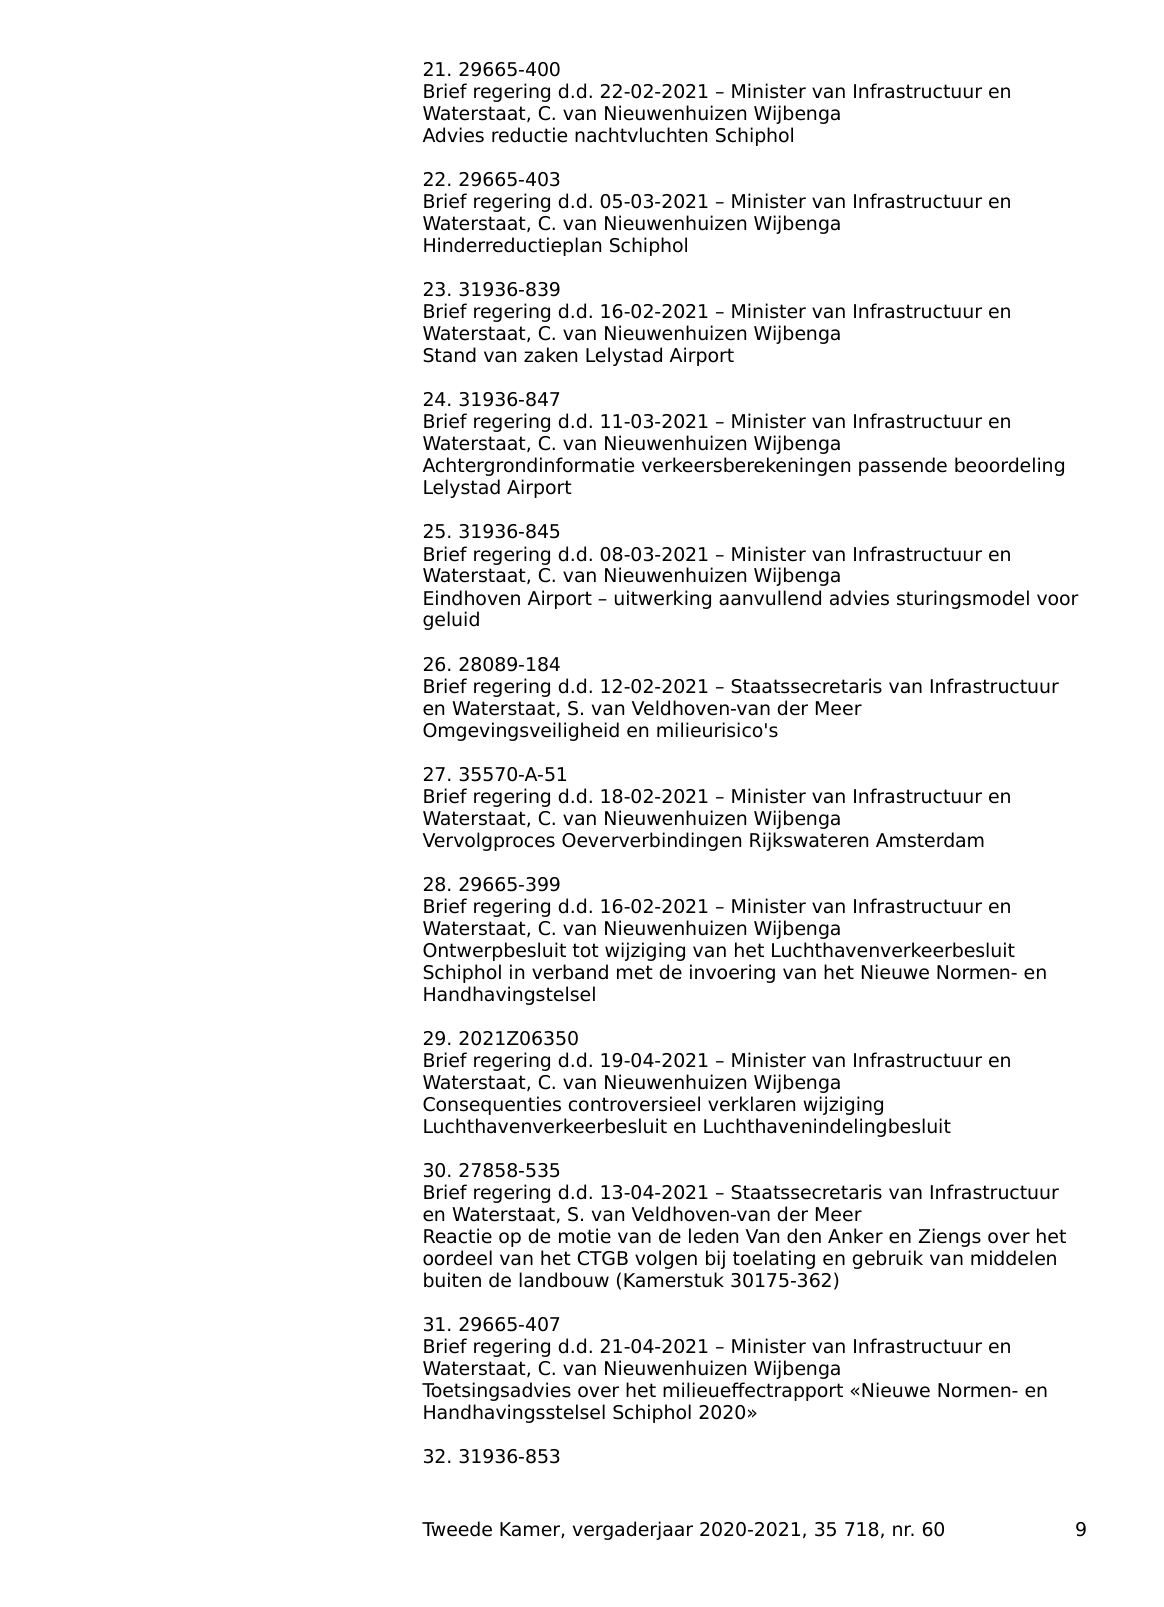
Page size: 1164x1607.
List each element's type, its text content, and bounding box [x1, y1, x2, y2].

text Brief regering d.d. 11-03-2021 – Minister van Infrastructuur en Waterstaat, C. van Nieuwenhuizen Wijbenga [422, 411, 1087, 455]
text Brief regering d.d. 08-03-2021 – Minister van Infrastructuur en Waterstaat, C. van Nieuwenhuizen Wijbenga [422, 543, 1087, 587]
text Brief regering d.d. 21-04-2021 – Minister van Infrastructuur en Waterstaat, C. van Nieuwenhuizen Wijbenga [422, 1336, 1087, 1380]
text 21. 29665-400 [422, 59, 1087, 81]
text Omgevingsveiligheid en milieurisico's [422, 719, 1087, 741]
text 28. 29665-399 [422, 874, 1087, 896]
text Eindhoven Airport – uitwerking aanvullend advies sturingsmodel voor geluid [422, 587, 1087, 631]
text 24. 31936-847 [422, 389, 1087, 411]
text Brief regering d.d. 16-02-2021 – Minister van Infrastructuur en Waterstaat, C. van Nieuwenhuizen Wijbenga [422, 301, 1087, 345]
text Brief regering d.d. 19-04-2021 – Minister van Infrastructuur en Waterstaat, C. van Nieuwenhuizen Wijbenga [422, 1050, 1087, 1094]
text Consequenties controversieel verklaren wijziging Luchthavenverkeerbesluit en Luchthavenindelingbesluit [422, 1094, 1087, 1138]
text 29. 2021Z06350 [422, 1028, 1087, 1050]
text Brief regering d.d. 18-02-2021 – Minister van Infrastructuur en Waterstaat, C. van Nieuwenhuizen Wijbenga [422, 786, 1087, 829]
text 25. 31936-845 [422, 521, 1087, 543]
text Stand van zaken Lelystad Airport [422, 345, 1087, 367]
text 22. 29665-403 [422, 169, 1087, 191]
text Brief regering d.d. 13-04-2021 – Staatssecretaris van Infrastructuur en Waterstaat, S. van Veldhoven-van der Meer [422, 1182, 1087, 1226]
text 27. 35570-A-51 [422, 764, 1087, 786]
text Reactie op de motie van de leden Van den Anker en Ziengs over het oordeel van het CTGB volgen bij toelating en gebruik van middelen buiten de landbouw (Kamerstuk 30175-362) [422, 1226, 1087, 1292]
text Ontwerpbesluit tot wijziging van het Luchthavenverkeerbesluit Schiphol in verband met de invoering van het Nieuwe Normen- en Handhavingstelsel [422, 940, 1087, 1006]
text 23. 31936-839 [422, 279, 1087, 301]
text Achtergrondinformatie verkeersberekeningen passende beoordeling Lelystad Airport [422, 455, 1087, 499]
text Advies reductie nachtvluchten Schiphol [422, 125, 1087, 147]
text Brief regering d.d. 05-03-2021 – Minister van Infrastructuur en Waterstaat, C. van Nieuwenhuizen Wijbenga [422, 191, 1087, 235]
text Vervolgproces Oeververbindingen Rijkswateren Amsterdam [422, 829, 1087, 852]
text 26. 28089-184 [422, 653, 1087, 676]
text Brief regering d.d. 16-02-2021 – Minister van Infrastructuur en Waterstaat, C. van Nieuwenhuizen Wijbenga [422, 896, 1087, 940]
text 31. 29665-407 [422, 1314, 1087, 1336]
text Brief regering d.d. 12-02-2021 – Staatssecretaris van Infrastructuur en Waterstaat, S. van Veldhoven-van der Meer [422, 676, 1087, 719]
text Hinderreductieplan Schiphol [422, 235, 1087, 257]
text Toetsingsadvies over het milieueffectrapport «Nieuwe Normen- en Handhavingsstelsel Schiphol 2020» [422, 1380, 1087, 1424]
text Brief regering d.d. 22-02-2021 – Minister van Infrastructuur en Waterstaat, C. van Nieuwenhuizen Wijbenga [422, 81, 1087, 125]
text 30. 27858-535 [422, 1160, 1087, 1182]
text 32. 31936-853 [422, 1446, 1087, 1468]
